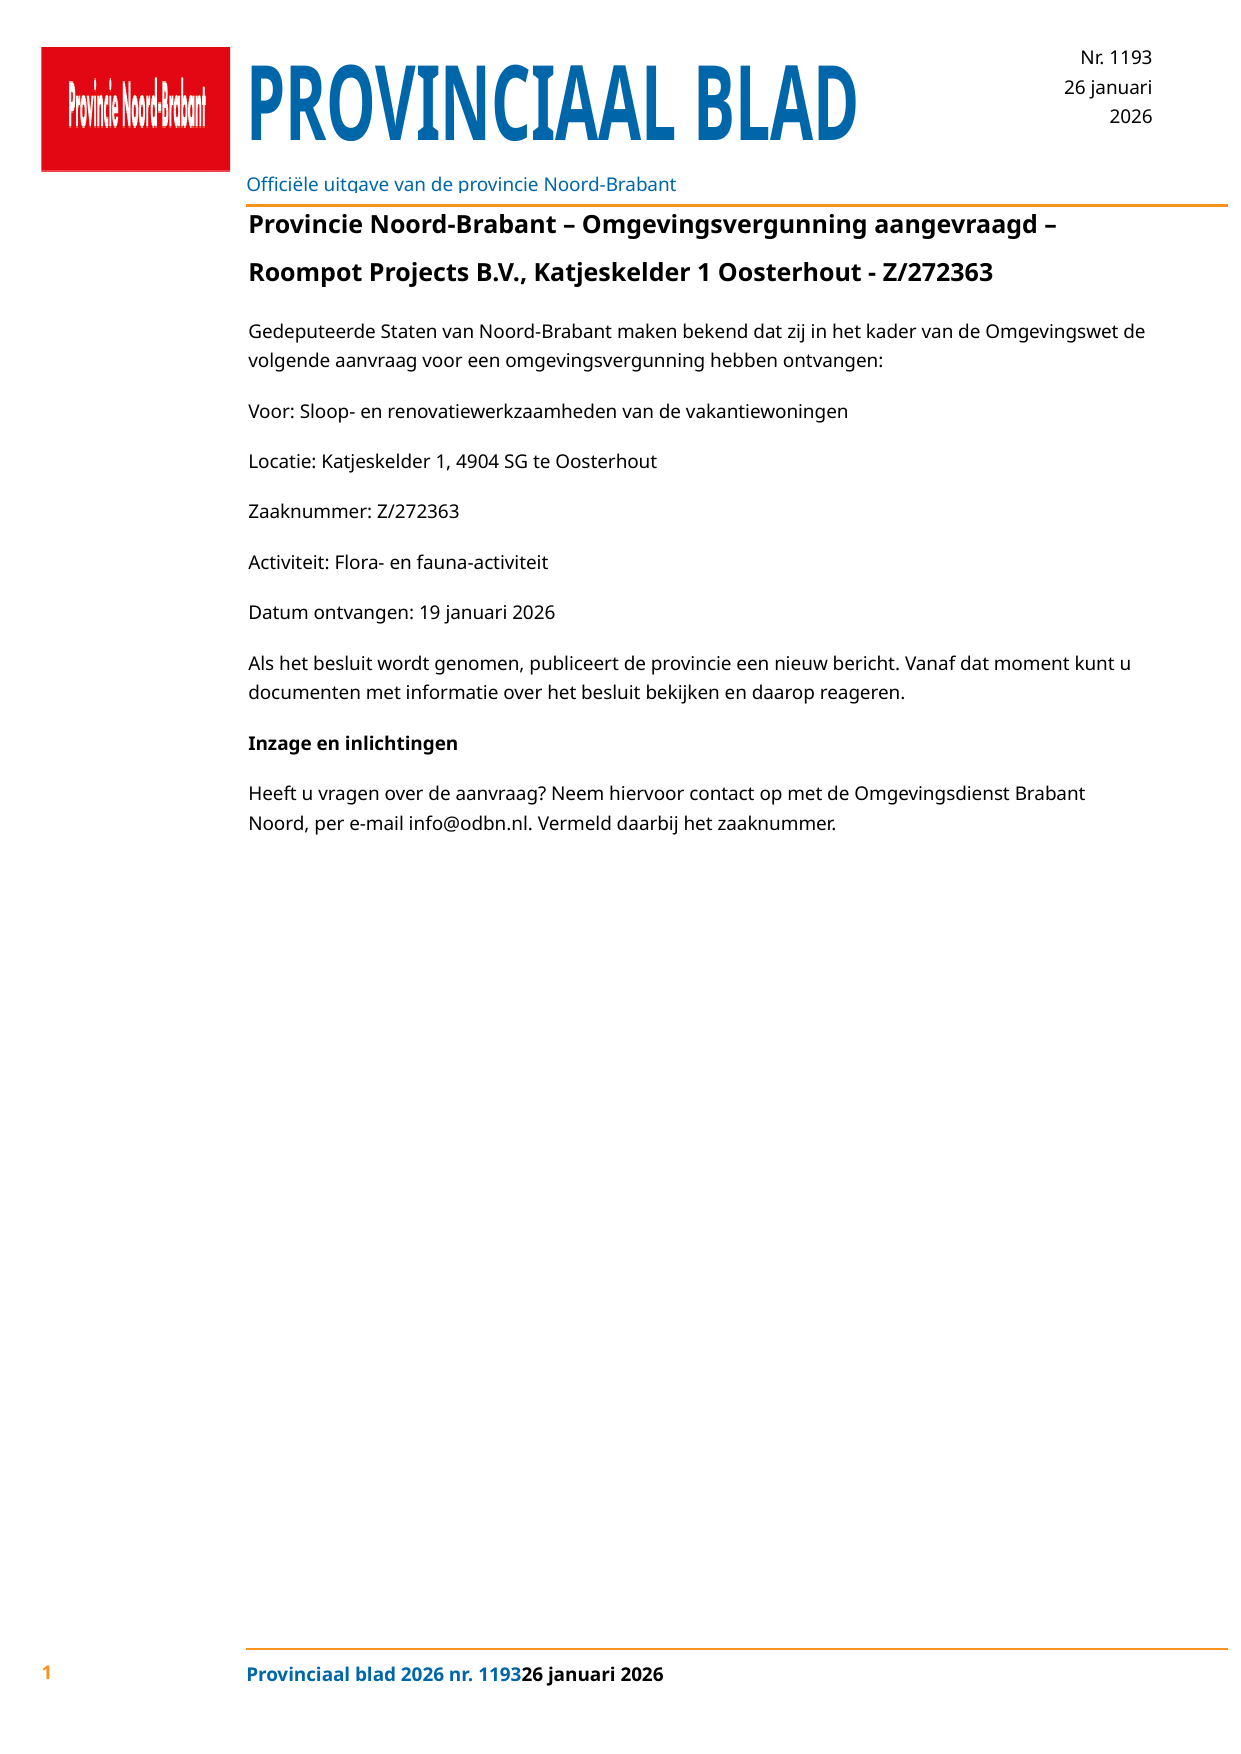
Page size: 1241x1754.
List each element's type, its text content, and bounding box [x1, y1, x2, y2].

text Activiteit: Flora- en fauna-activiteit [248, 549, 1152, 575]
text Zaaknummer: Z/272363 [248, 499, 1152, 524]
picture [41, 47, 231, 172]
text Heeft u vragen over de aanvraag? Neem hiervoor contact op met de Omgevingsdienst Brabant Noord, per e-mail info@odbn.nl. Vermeld daarbij het zaaknummer. [248, 780, 1152, 836]
text Voor: Sloop- en renovatiewerkzaamheden van de vakantiewoningen [248, 398, 1152, 424]
text Inzage en inlichtingen [248, 730, 1152, 756]
text Locatie: Katjeskelder 1, 4904 SG te Oosterhout [248, 448, 1152, 474]
text Datum ontvangen: 19 januari 2026 [248, 599, 1152, 625]
text Gedeputeerde Staten van Noord-Brabant maken bekend dat zij in het kader van de Omgevingswet de volgende aanvraag voor een omgevingsvergunning hebben ontvangen: [248, 318, 1152, 373]
text Als het besluit wordt genomen, publiceert de provincie een nieuw bericht. Vanaf dat moment kunt u documenten met informatie over het besluit bekijken en daarop reageren. [248, 650, 1152, 705]
text Provincie Noord-Brabant – Omgevingsvergunning aangevraagd – Roompot Projects B.V., Katjeskelder 1 Oosterhout - Z/272363 [248, 207, 1152, 288]
